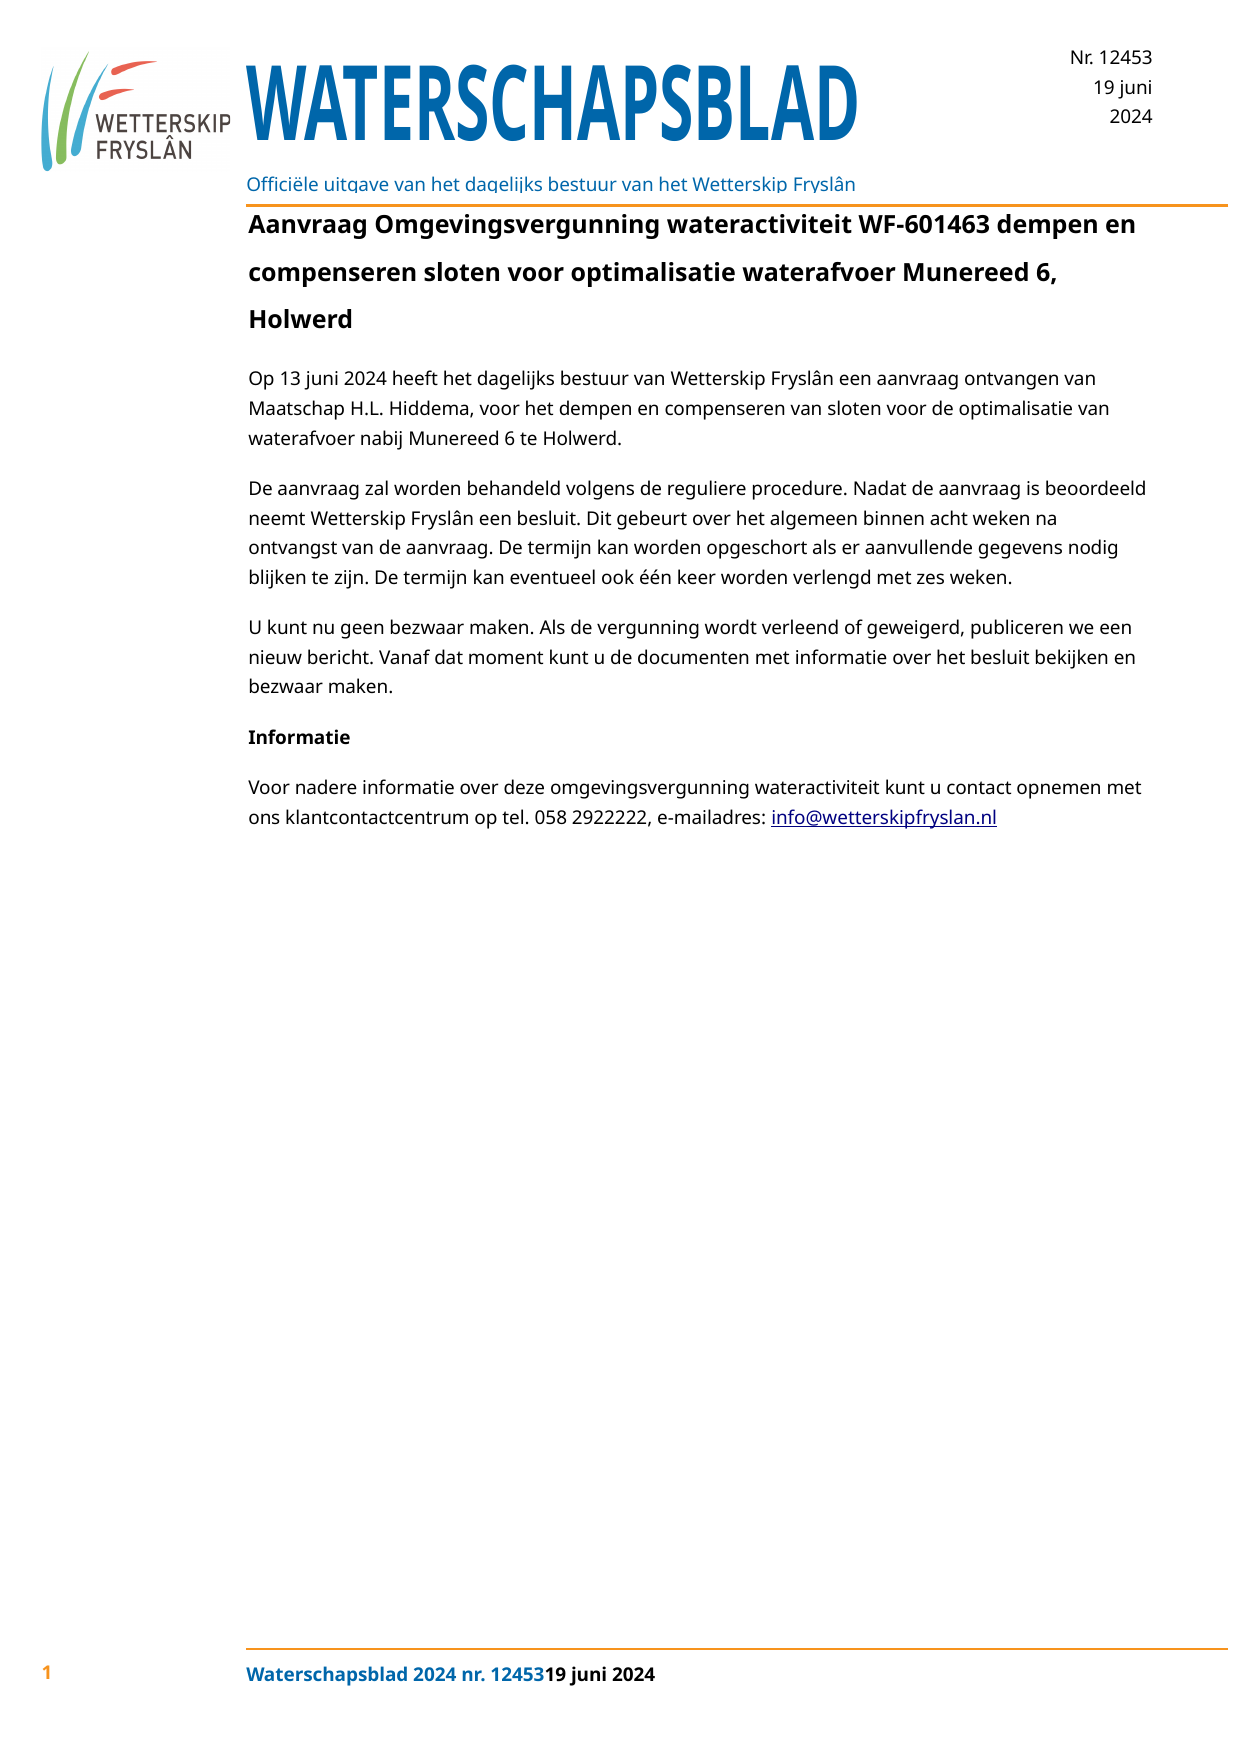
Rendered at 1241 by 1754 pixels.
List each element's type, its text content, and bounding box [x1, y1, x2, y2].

picture [41, 47, 231, 172]
text U kunt nu geen bezwaar maken. Als de vergunning wordt verleend of geweigerd, publiceren we een nieuw bericht. Vanaf dat moment kunt u de documenten met informatie over het besluit bekijken en bezwaar maken. [248, 614, 1152, 699]
text Op 13 juni 2024 heeft het dagelijks bestuur van Wetterskip Fryslân een aanvraag ontvangen van Maatschap H.L. Hiddema, voor het dempen en compenseren van sloten voor de optimalisatie van waterafvoer nabij Munereed 6 te Holwerd. [248, 366, 1152, 450]
text De aanvraag zal worden behandeld volgens de reguliere procedure. Nadat de aanvraag is beoordeeld neemt Wetterskip Fryslân een besluit. Dit gebeurt over het algemeen binnen acht weken na ontvangst van de aanvraag. De termijn kan worden opgeschort als er aanvullende gegevens nodig blijken te zijn. De termijn kan eventueel ook één keer worden verlengd met zes weken. [248, 475, 1152, 589]
text Aanvraag Omgevingsvergunning wateractiviteit WF-601463 dempen en compenseren sloten voor optimalisatie waterafvoer Munereed 6, Holwerd [248, 207, 1152, 336]
text Informatie [248, 724, 1152, 749]
text Voor nadere informatie over deze omgevingsvergunning wateractiviteit kunt u contact opnemen met ons klantcontactcentrum op tel. 058 2922222, e-mailadres: info@wetterskipfryslan.nl [248, 774, 1152, 829]
